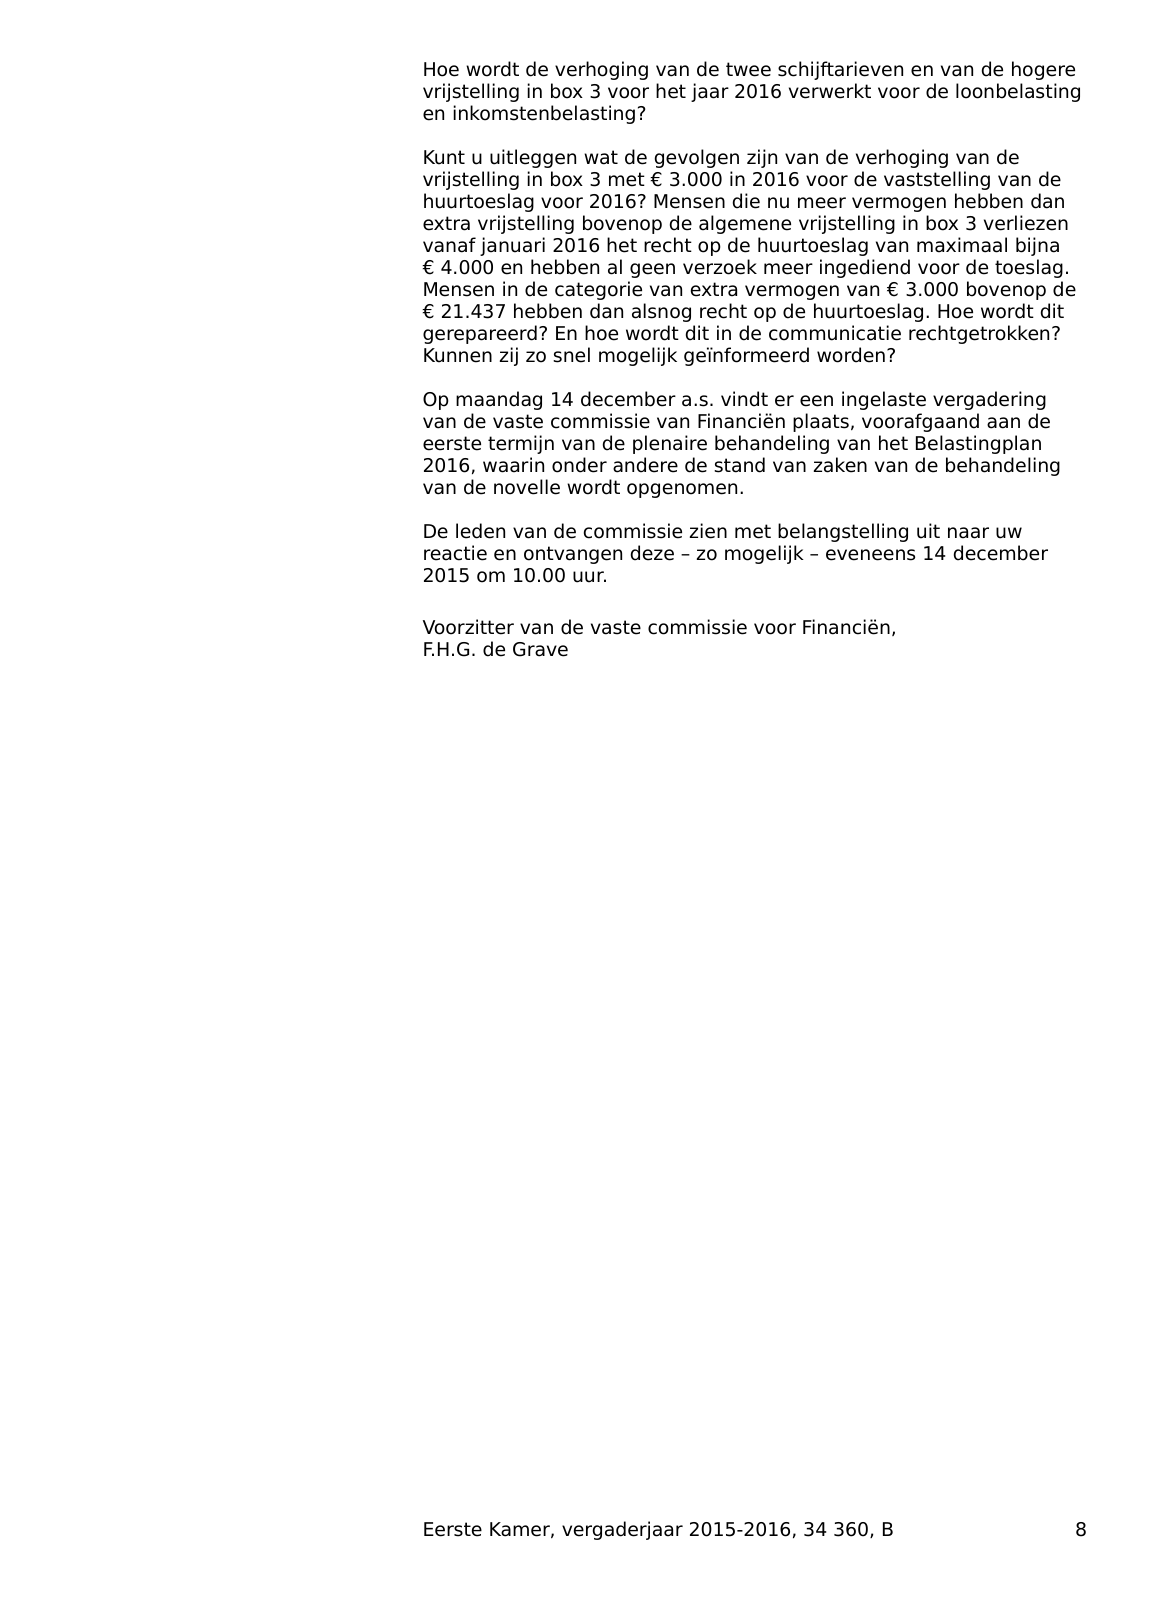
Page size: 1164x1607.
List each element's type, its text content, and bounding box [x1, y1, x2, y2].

text Hoe wordt de verhoging van de twee schijftarieven en van de hogere vrijstelling in box 3 voor het jaar 2016 verwerkt voor de loonbelasting en inkomstenbelasting? [422, 59, 1087, 125]
text Kunt u uitleggen wat de gevolgen zijn van de verhoging van de vrijstelling in box 3 met € 3.000 in 2016 voor de vaststelling van de huurtoeslag voor 2016? Mensen die nu meer vermogen hebben dan extra vrijstelling bovenop de algemene vrijstelling in box 3 verliezen vanaf januari 2016 het recht op de huurtoeslag van maximaal bijna € 4.000 en hebben al geen verzoek meer ingediend voor de toeslag. Mensen in de categorie van extra vermogen van € 3.000 bovenop de € 21.437 hebben dan alsnog recht op de huurtoeslag. Hoe wordt dit gerepareerd? En hoe wordt dit in de communicatie rechtgetrokken? Kunnen zij zo snel mogelijk geïnformeerd worden? [422, 147, 1087, 367]
text Voorzitter van de vaste commissie voor Financiën, F.H.G. de Grave [422, 617, 1087, 661]
text De leden van de commissie zien met belangstelling uit naar uw reactie en ontvangen deze – zo mogelijk – eveneens 14 december 2015 om 10.00 uur. [422, 521, 1087, 587]
text Op maandag 14 december a.s. vindt er een ingelaste vergadering van de vaste commissie van Financiën plaats, voorafgaand aan de eerste termijn van de plenaire behandeling van het Belastingplan 2016, waarin onder andere de stand van zaken van de behandeling van de novelle wordt opgenomen. [422, 389, 1087, 499]
